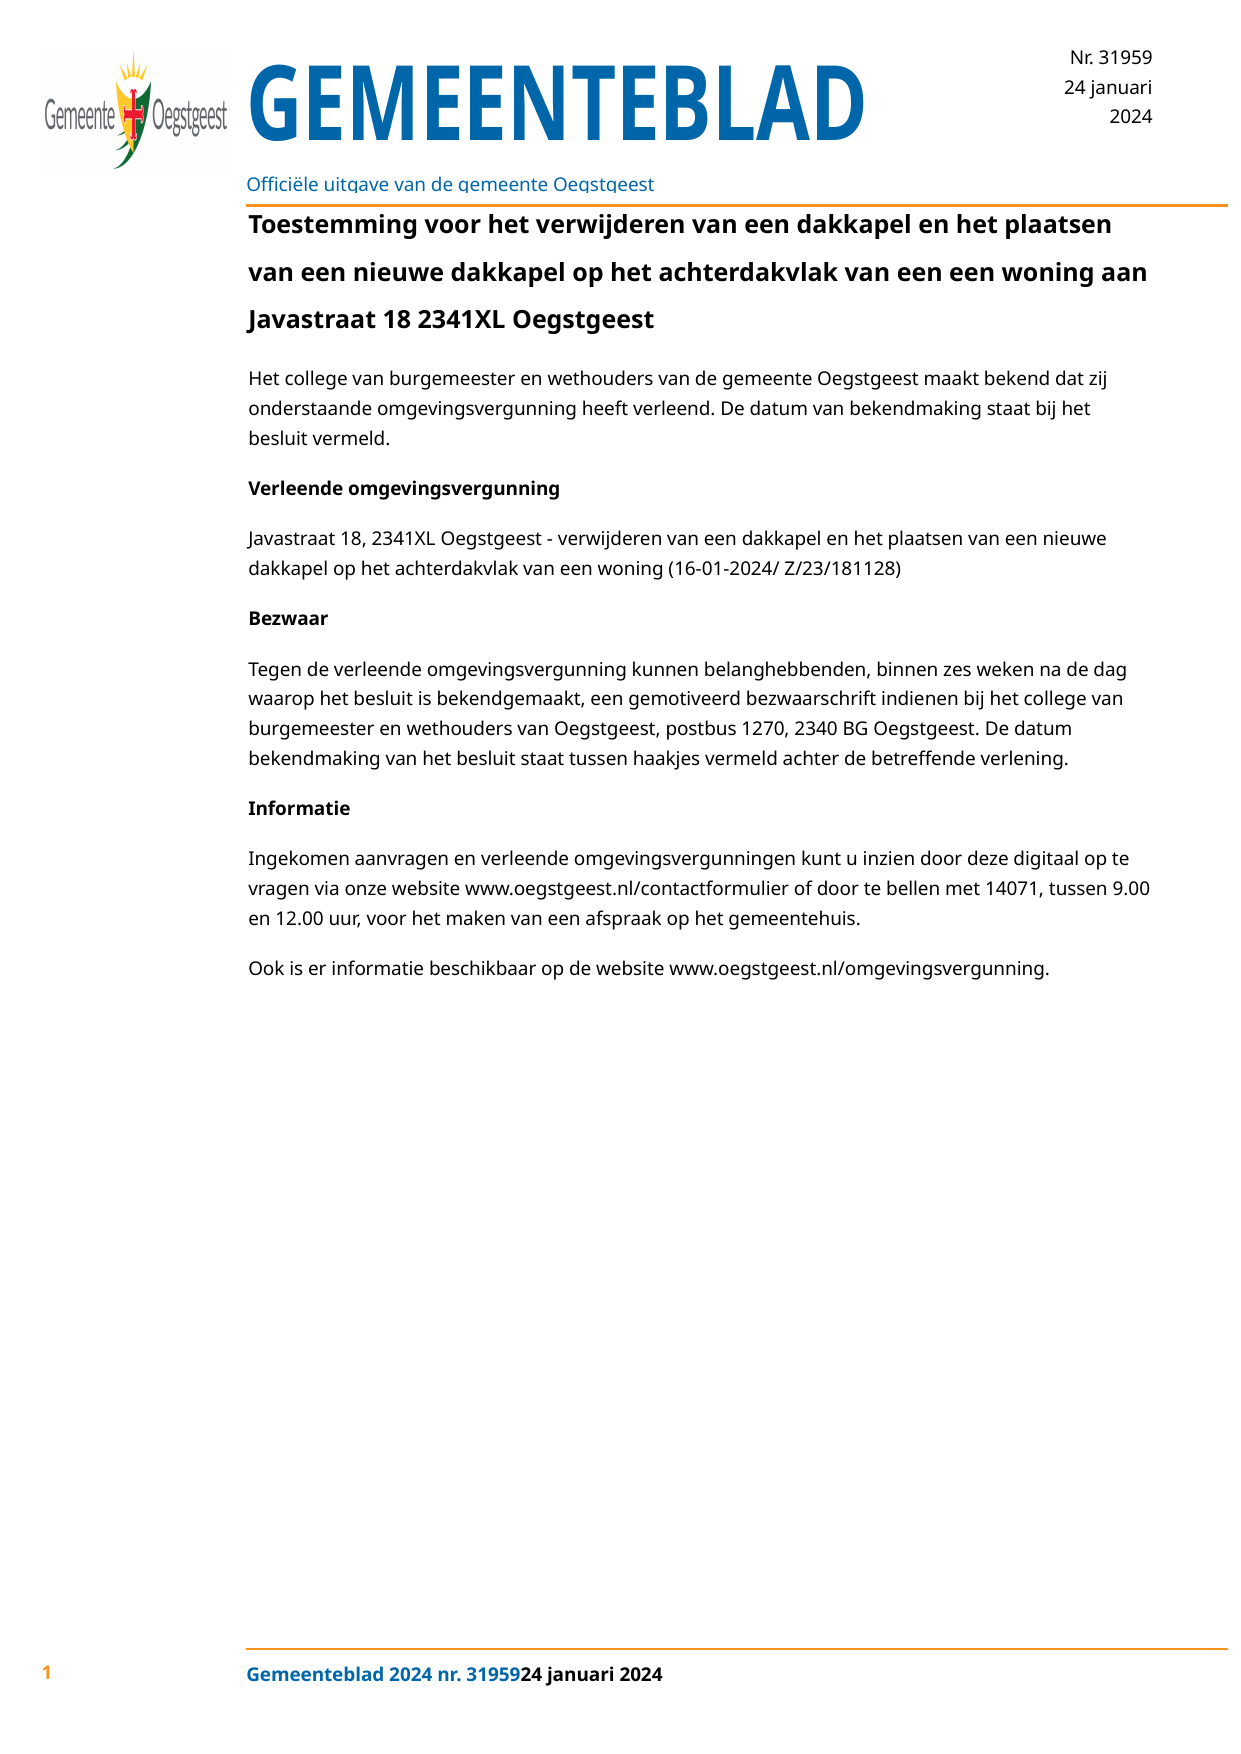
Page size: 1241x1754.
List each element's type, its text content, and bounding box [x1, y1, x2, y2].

text Toestemming voor het verwijderen van een dakkapel en het plaatsen van een nieuwe dakkapel op het achterdakvlak van een een woning aan Javastraat 18 2341XL Oegstgeest [248, 207, 1152, 336]
text Ook is er informatie beschikbaar op de website www.oegstgeest.nl/omgevingsvergunning. [248, 955, 1152, 981]
picture [41, 47, 231, 172]
text Tegen de verleende omgevingsvergunning kunnen belanghebbenden, binnen zes weken na de dag waarop het besluit is bekendgemaakt, een gemotiveerd bezwaarschrift indienen bij het college van burgemeester en wethouders van Oegstgeest, postbus 1270, 2340 BG Oegstgeest. De datum bekendmaking van het besluit staat tussen haakjes vermeld achter de betreffende verlening. [248, 656, 1152, 770]
text Javastraat 18, 2341XL Oegstgeest - verwijderen van een dakkapel en het plaatsen van een nieuwe dakkapel op het achterdakvlak van een woning (16-01-2024/ Z/23/181128) [248, 526, 1152, 581]
text Ingekomen aanvragen en verleende omgevingsvergunningen kunt u inzien door deze digitaal op te vragen via onze website www.oegstgeest.nl/contactformulier of door te bellen met 14071, tussen 9.00 en 12.00 uur, voor het maken van een afspraak op het gemeentehuis. [248, 846, 1152, 930]
text Informatie [248, 795, 1152, 821]
text Het college van burgemeester en wethouders van de gemeente Oegstgeest maakt bekend dat zij onderstaande omgevingsvergunning heeft verleend. De datum van bekendmaking staat bij het besluit vermeld. [248, 366, 1152, 450]
text Bezwaar [248, 606, 1152, 631]
text Verleende omgevingsvergunning [248, 475, 1152, 501]
